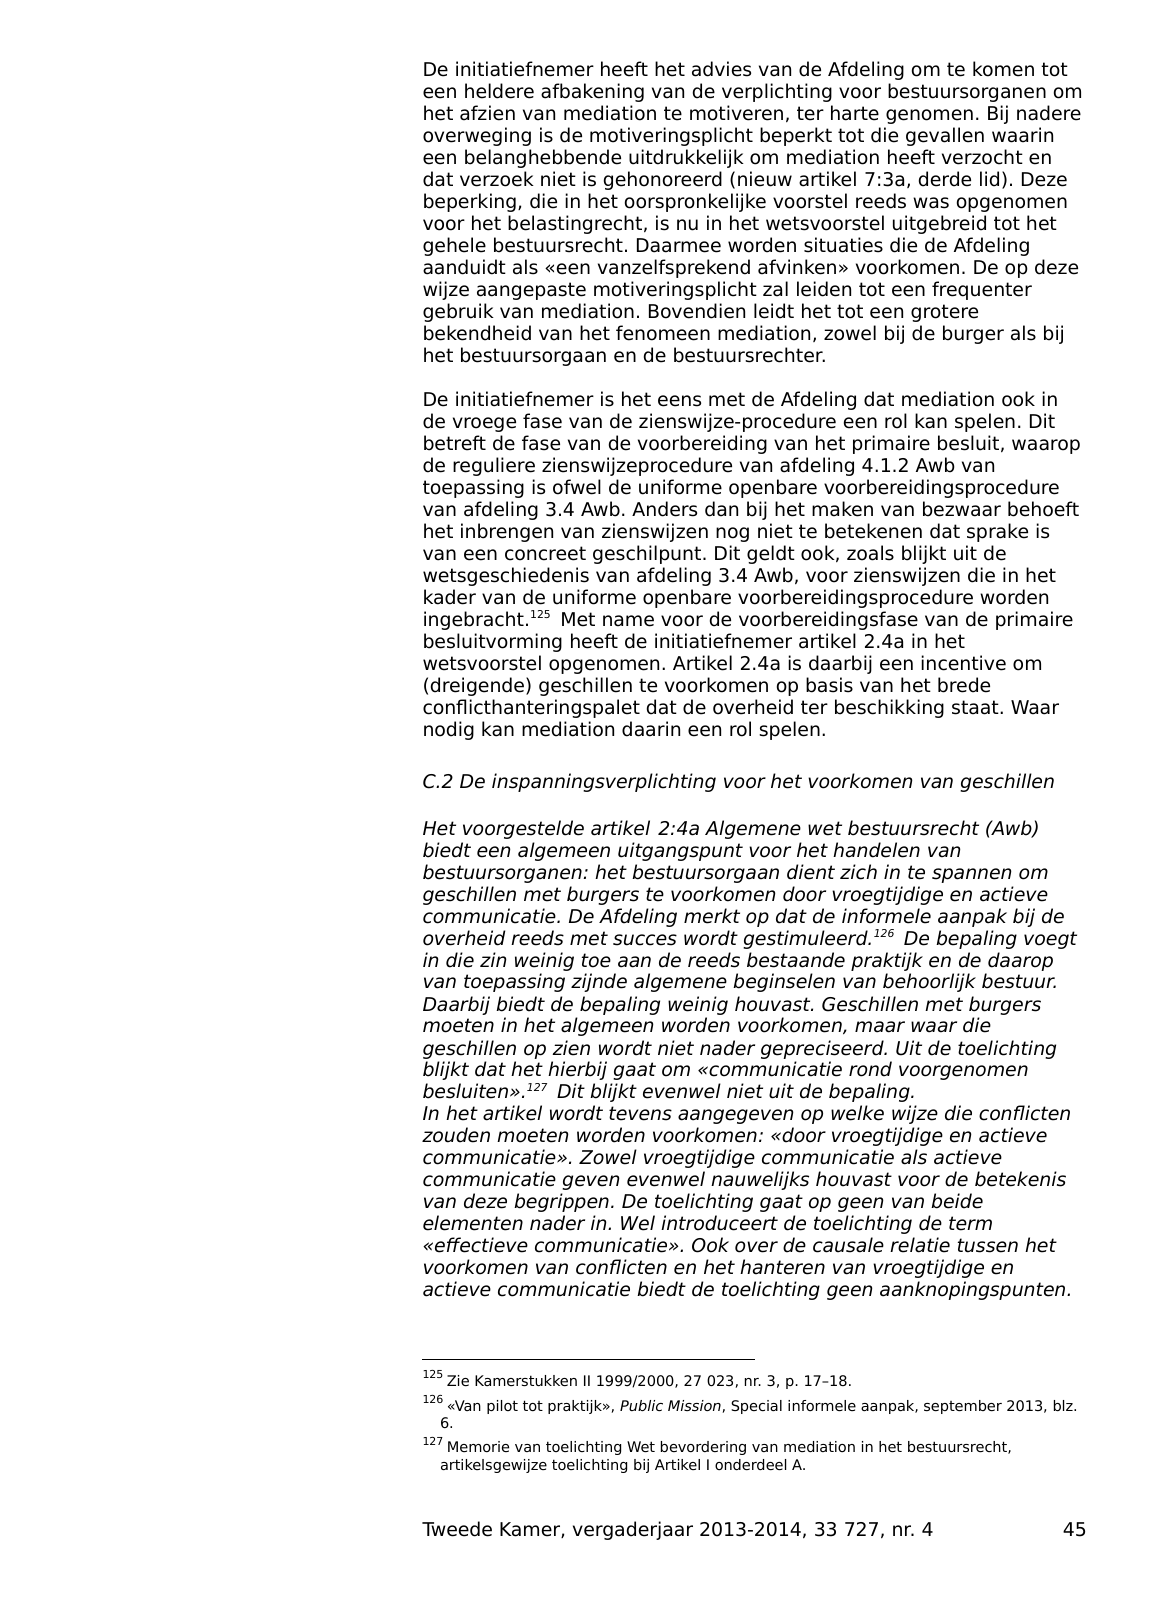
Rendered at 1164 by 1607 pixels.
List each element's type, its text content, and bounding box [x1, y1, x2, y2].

text In het artikel wordt tevens aangegeven op welke wijze die conflicten zouden moeten worden voorkomen: «door vroegtijdige en actieve communicatie». Zowel vroegtijdige communicatie als actieve communicatie geven evenwel nauwelijks houvast voor de betekenis van deze begrippen. De toelichting gaat op geen van beide elementen nader in. Wel introduceert de toelichting de term «effectieve communicatie». Ook over de causale relatie tussen het voorkomen van conflicten en het hanteren van vroegtijdige en actieve communicatie biedt de toelichting geen aanknopingspunten. [422, 1103, 1087, 1301]
text «Van pilot tot praktijk», Public Mission, Special informele aanpak, september 2013, blz. 6. [422, 1393, 1087, 1432]
text Zie Kamerstukken II 1999/2000, 27 023, nr. 3, p. 17–18. [422, 1368, 1087, 1391]
subtitle C.2 De inspanningsverplichting voor het voorkomen van geschillen [422, 771, 1087, 793]
text De initiatiefnemer heeft het advies van de Afdeling om te komen tot een heldere afbakening van de verplichting voor bestuursorganen om het afzien van mediation te motiveren, ter harte genomen. Bij nadere overweging is de motiveringsplicht beperkt tot die gevallen waarin een belanghebbende uitdrukkelijk om mediation heeft verzocht en dat verzoek niet is gehonoreerd (nieuw artikel 7:3a, derde lid). Deze beperking, die in het oorspronkelijke voorstel reeds was opgenomen voor het belastingrecht, is nu in het wetsvoorstel uitgebreid tot het gehele bestuursrecht. Daarmee worden situaties die de Afdeling aanduidt als «een vanzelfsprekend afvinken» voorkomen. De op deze wijze aangepaste motiveringsplicht zal leiden tot een frequenter gebruik van mediation. Bovendien leidt het tot een grotere bekendheid van het fenomeen mediation, zowel bij de burger als bij het bestuursorgaan en de bestuursrechter. [422, 59, 1087, 367]
text Memorie van toelichting Wet bevordering van mediation in het bestuursrecht, artikelsgewijze toelichting bij Artikel I onderdeel A. [422, 1435, 1087, 1474]
text De initiatiefnemer is het eens met de Afdeling dat mediation ook in de vroege fase van de zienswijze-procedure een rol kan spelen. Dit betreft de fase van de voorbereiding van het primaire besluit, waarop de reguliere zienswijzeprocedure van afdeling 4.1.2 Awb van toepassing is ofwel de uniforme openbare voorbereidingsprocedure van afdeling 3.4 Awb. Anders dan bij het maken van bezwaar behoeft het inbrengen van zienswijzen nog niet te betekenen dat sprake is van een concreet geschilpunt. Dit geldt ook, zoals blijkt uit de wetsgeschiedenis van afdeling 3.4 Awb, voor zienswijzen die in het kader van de uniforme openbare voorbereidingsprocedure worden ingebracht. Met name voor de voorbereidingsfase van de primaire besluitvorming heeft de initiatiefnemer artikel 2.4a in het wetsvoorstel opgenomen. Artikel 2.4a is daarbij een incentive om (dreigende) geschillen te voorkomen op basis van het brede conflicthanteringspalet dat de overheid ter beschikking staat. Waar nodig kan mediation daarin een rol spelen. [422, 389, 1087, 741]
text Het voorgestelde artikel 2:4a Algemene wet bestuursrecht (Awb) biedt een algemeen uitgangspunt voor het handelen van bestuursorganen: het bestuursorgaan dient zich in te spannen om geschillen met burgers te voorkomen door vroegtijdige en actieve communicatie. De Afdeling merkt op dat de informele aanpak bij de overheid reeds met succes wordt gestimuleerd. De bepaling voegt in die zin weinig toe aan de reeds bestaande praktijk en de daarop van toepassing zijnde algemene beginselen van behoorlijk bestuur. Daarbij biedt de bepaling weinig houvast. Geschillen met burgers moeten in het algemeen worden voorkomen, maar waar die geschillen op zien wordt niet nader gepreciseerd. Uit de toelichting blijkt dat het hierbij gaat om «communicatie rond voorgenomen besluiten». Dit blijkt evenwel niet uit de bepaling. [422, 818, 1087, 1103]
